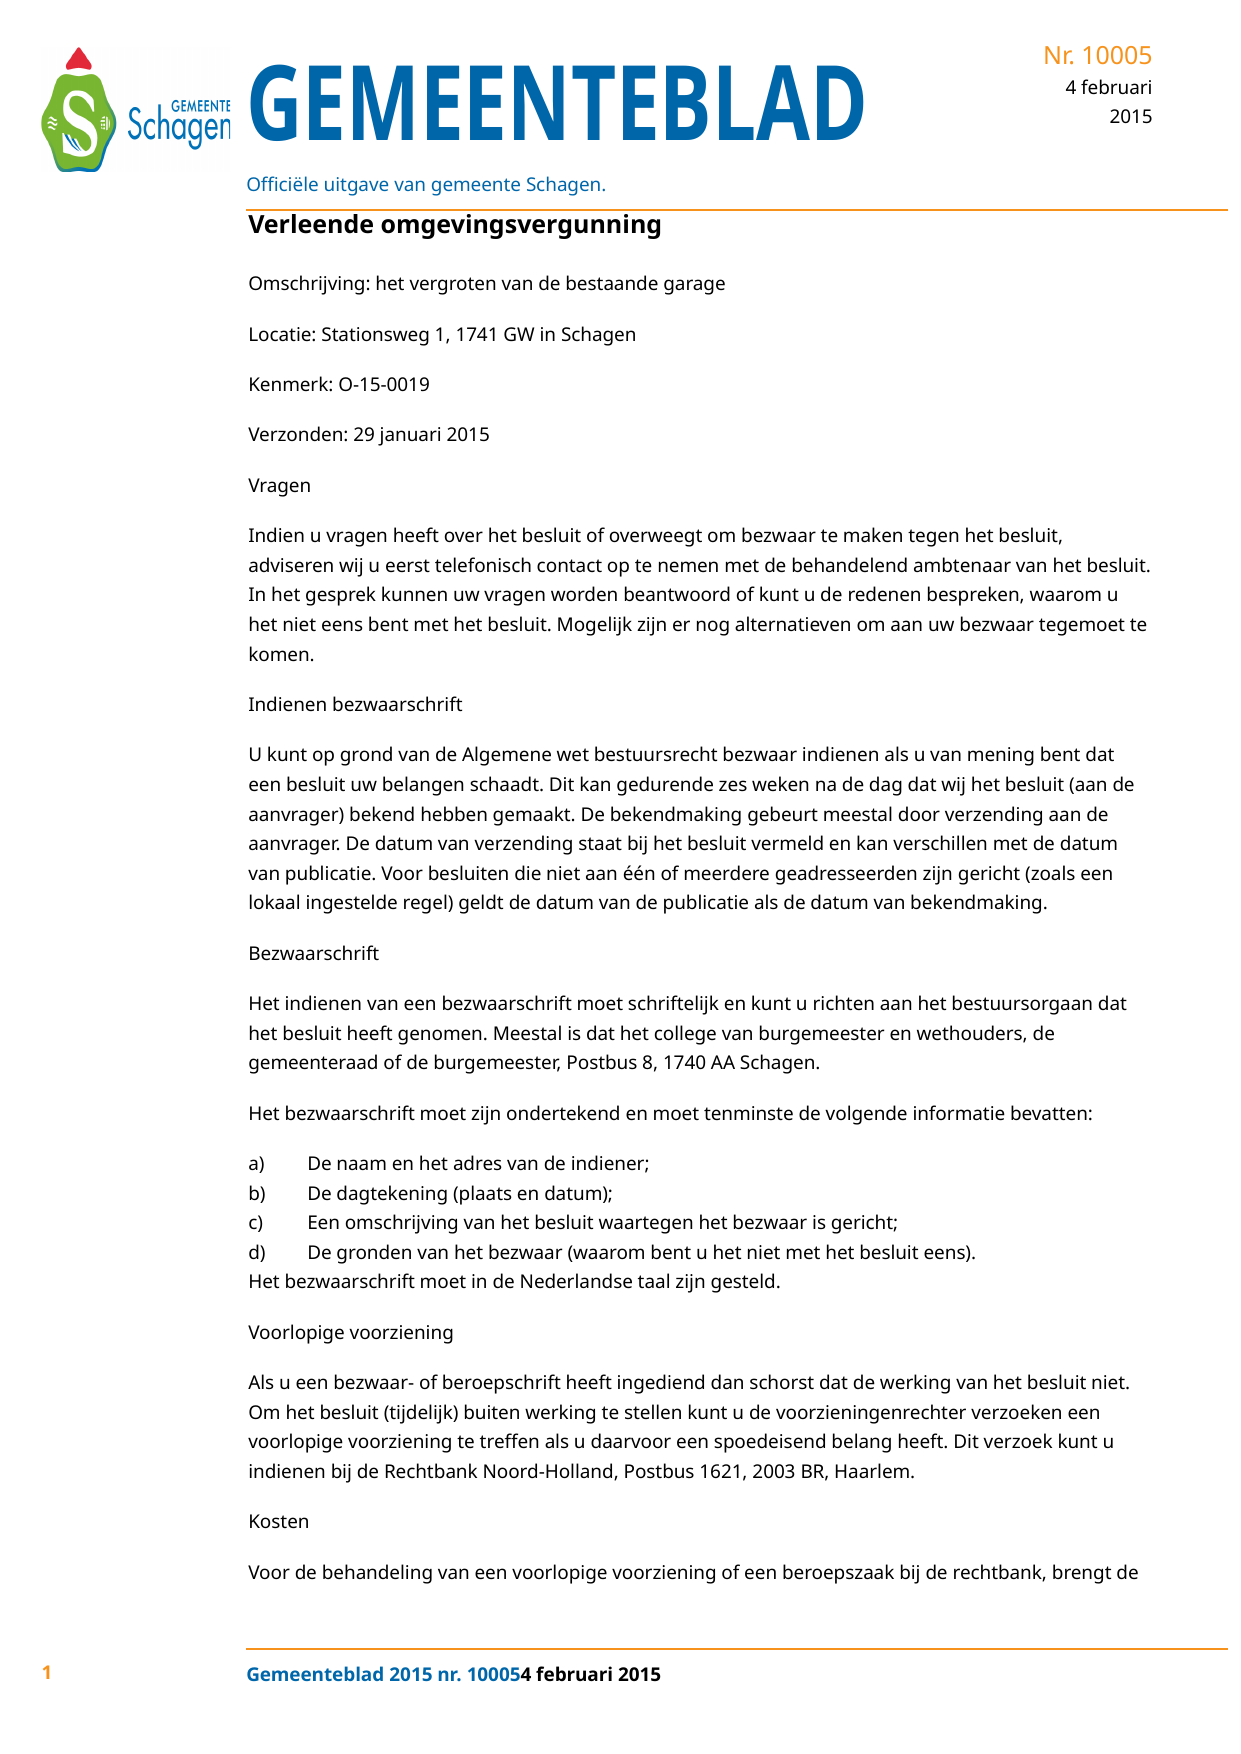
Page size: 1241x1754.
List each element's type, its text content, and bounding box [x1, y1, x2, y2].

text Kosten [248, 1509, 1152, 1534]
list De gronden van het bezwaar (waarom bent u het niet met het besluit eens). [248, 1239, 1152, 1265]
text Het bezwaarschrift moet zijn ondertekend en moet tenminste de volgende informatie bevatten: [248, 1100, 1152, 1126]
text Indienen bezwaarschrift [248, 691, 1152, 717]
list Een omschrijving van het besluit waartegen het bezwaar is gericht; [248, 1209, 1152, 1235]
text Locatie: Stationsweg 1, 1741 GW in Schagen [248, 321, 1152, 346]
text Indien u vragen heeft over het besluit of overweegt om bezwaar te maken tegen het besluit, adviseren wij u eerst telefonisch contact op te nemen met de behandelend ambtenaar van het besluit. In het gesprek kunnen uw vragen worden beantwoord of kunt u de redenen bespreken, waarom u het niet eens bent met het besluit. Mogelijk zijn er nog alternatieven om aan uw bezwaar tegemoet te komen. [248, 522, 1152, 666]
text Het indienen van een bezwaarschrift moet schriftelijk en kunt u richten aan het bestuursorgaan dat het besluit heeft genomen. Meestal is dat het college van burgemeester en wethouders, de gemeenteraad of de burgemeester, Postbus 8, 1740 AA Schagen. [248, 990, 1152, 1075]
text Omschrijving: het vergroten van de bestaande garage [248, 270, 1152, 296]
text Verzonden: 29 januari 2015 [248, 422, 1152, 447]
text Kenmerk: O-15-0019 [248, 371, 1152, 397]
text Vragen [248, 472, 1152, 498]
text Bezwaarschrift [248, 940, 1152, 966]
text Voor de behandeling van een voorlopige voorziening of een beroepszaak bij de rechtbank, brengt de [248, 1559, 1152, 1585]
text Als u een bezwaar- of beroepschrift heeft ingediend dan schorst dat de werking van het besluit niet. Om het besluit (tijdelijk) buiten werking te stellen kunt u de voorzieningenrechter verzoeken een voorlopige voorziening te treffen als u daarvoor een spoedeisend belang heeft. Dit verzoek kunt u indienen bij de Rechtbank Noord-Holland, Postbus 1621, 2003 BR, Haarlem. [248, 1369, 1152, 1484]
list De naam en het adres van de indiener; [248, 1150, 1152, 1176]
text Voorlopige voorziening [248, 1319, 1152, 1345]
picture [41, 47, 231, 172]
text Het bezwaarschrift moet in de Nederlandse taal zijn gesteld. [248, 1269, 1152, 1294]
list De dagtekening (plaats en datum); [248, 1180, 1152, 1206]
text U kunt op grond van de Algemene wet bestuursrecht bezwaar indienen als u van mening bent dat een besluit uw belangen schaadt. Dit kan gedurende zes weken na de dag dat wij het besluit (aan de aanvrager) bekend hebben gemaakt. De bekendmaking gebeurt meestal door verzending aan de aanvrager. De datum van verzending staat bij het besluit vermeld en kan verschillen met de datum van publicatie. Voor besluiten die niet aan één of meerdere geadresseerden zijn gericht (zoals een lokaal ingestelde regel) geldt de datum van de publicatie als de datum van bekendmaking. [248, 742, 1152, 915]
text Verleende omgevingsvergunning [248, 211, 1152, 241]
